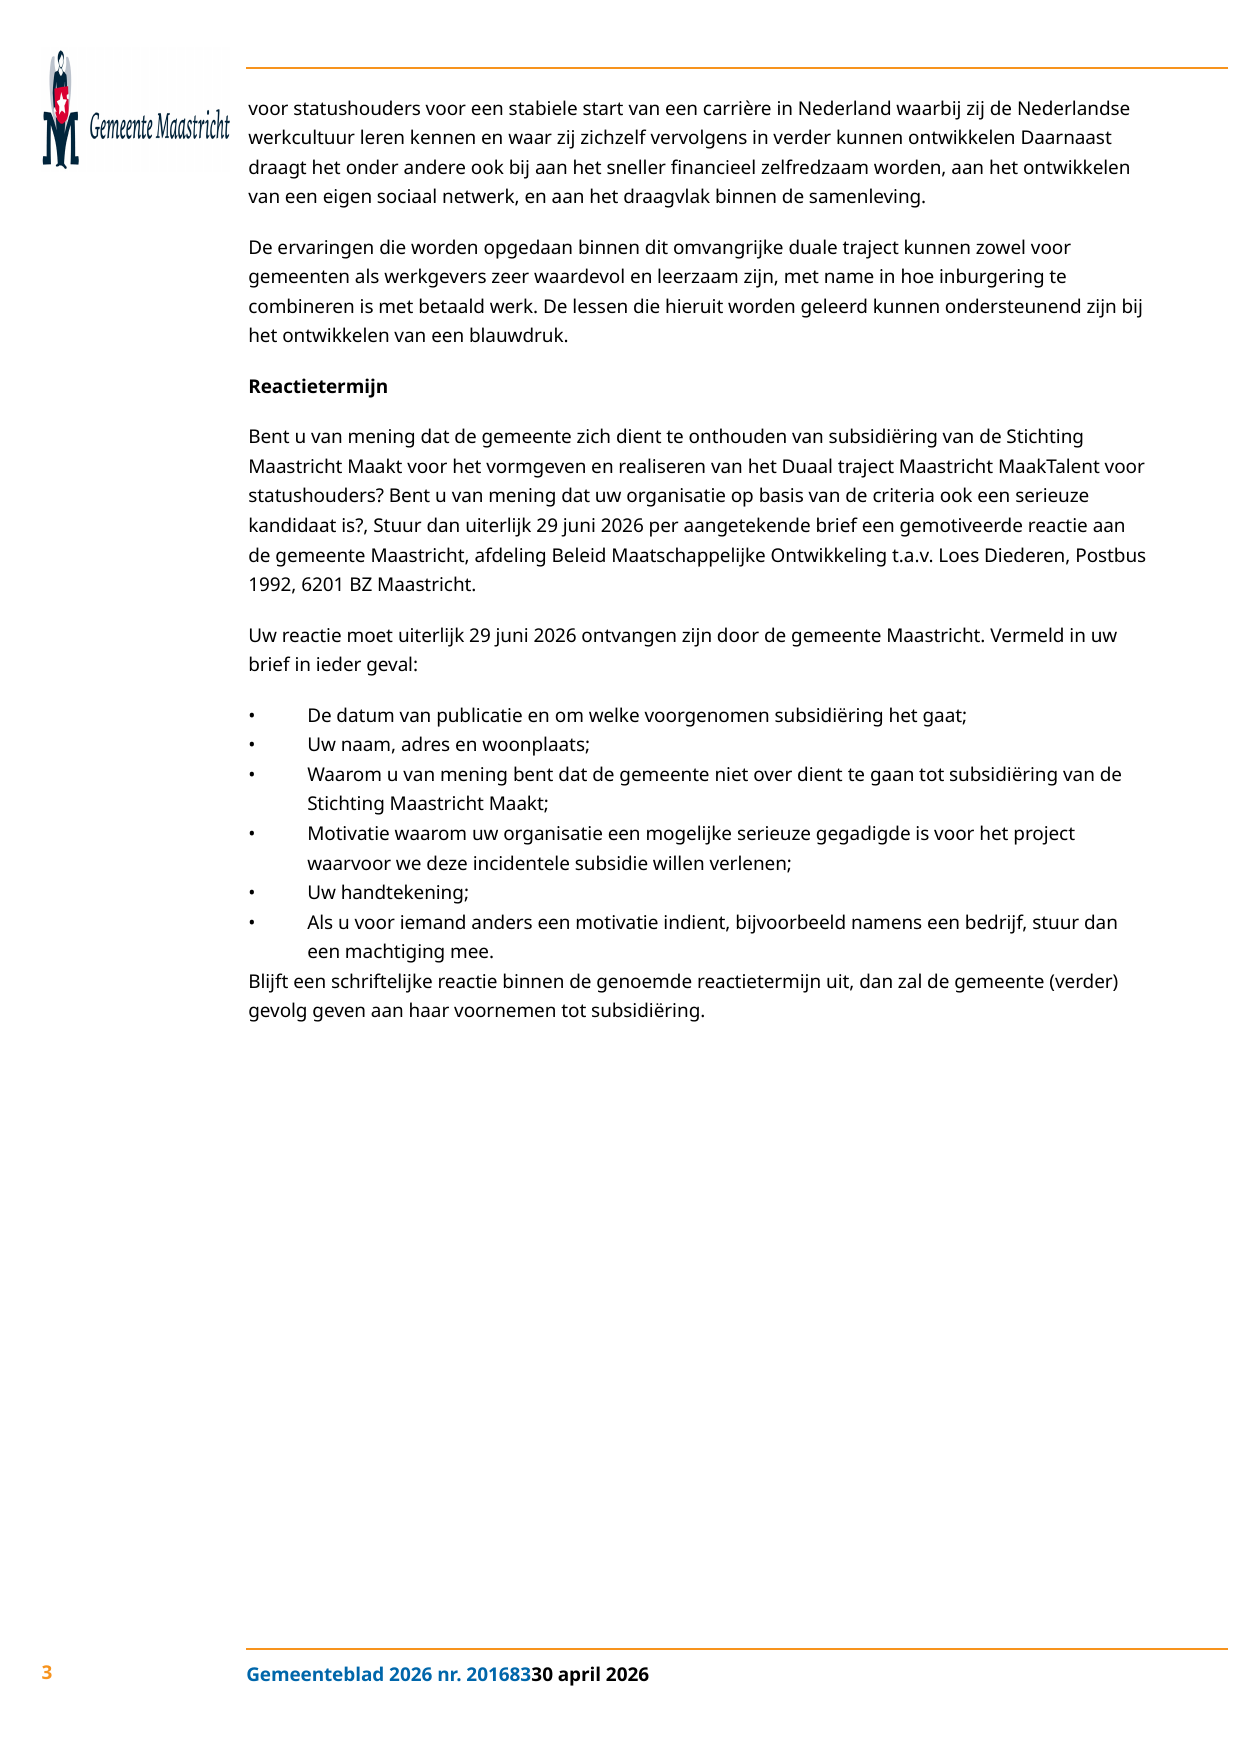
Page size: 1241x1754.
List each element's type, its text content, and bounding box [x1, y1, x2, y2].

list Waarom u van mening bent dat de gemeente niet over dient te gaan tot subsidiëring van de Stichting Maastricht Maakt; [248, 761, 1152, 816]
text Bent u van mening dat de gemeente zich dient te onthouden van subsidiëring van de Stichting Maastricht Maakt voor het vormgeven en realiseren van het Duaal traject Maastricht MaakTalent voor statushouders? Bent u van mening dat uw organisatie op basis van de criteria ook een serieuze kandidaat is?, Stuur dan uiterlijk 29 juni 2026 per aangetekende brief een gemotiveerde reactie aan de gemeente Maastricht, afdeling Beleid Maatschappelijke Ontwikkeling t.a.v. Loes Diederen, Postbus 1992, 6201 BZ Maastricht. [248, 423, 1152, 597]
list De datum van publicatie en om welke voorgenomen subsidiëring het gaat; [248, 702, 1152, 728]
list Uw handtekening; [248, 879, 1152, 905]
list Als u voor iemand anders een motivatie indient, bijvoorbeeld namens een bedrijf, stuur dan een machtiging mee. [248, 909, 1152, 964]
text Blijft een schriftelijke reactie binnen de genoemde reactietermijn uit, dan zal de gemeente (verder) gevolg geven aan haar voornemen tot subsidiëring. [248, 968, 1152, 1023]
text voor statushouders voor een stabiele start van een carrière in Nederland waarbij zij de Nederlandse werkcultuur leren kennen en waar zij zichzelf vervolgens in verder kunnen ontwikkelen Daarnaast draagt het onder andere ook bij aan het sneller financieel zelfredzaam worden, aan het ontwikkelen van een eigen sociaal netwerk, en aan het draagvlak binnen de samenleving. [248, 95, 1152, 209]
text De ervaringen die worden opgedaan binnen dit omvangrijke duale traject kunnen zowel voor gemeenten als werkgevers zeer waardevol en leerzaam zijn, met name in hoe inburgering te combineren is met betaald werk. De lessen die hieruit worden geleerd kunnen ondersteunend zijn bij het ontwikkelen van een blauwdruk. [248, 234, 1152, 348]
text Reactietermijn [248, 373, 1152, 399]
list Motivatie waarom uw organisatie een mogelijke serieuze gegadigde is voor het project waarvoor we deze incidentele subsidie willen verlenen; [248, 820, 1152, 876]
list Uw naam, adres en woonplaats; [248, 731, 1152, 757]
picture [41, 47, 231, 172]
text Uw reactie moet uiterlijk 29 juni 2026 ontvangen zijn door de gemeente Maastricht. Vermeld in uw brief in ieder geval: [248, 622, 1152, 677]
